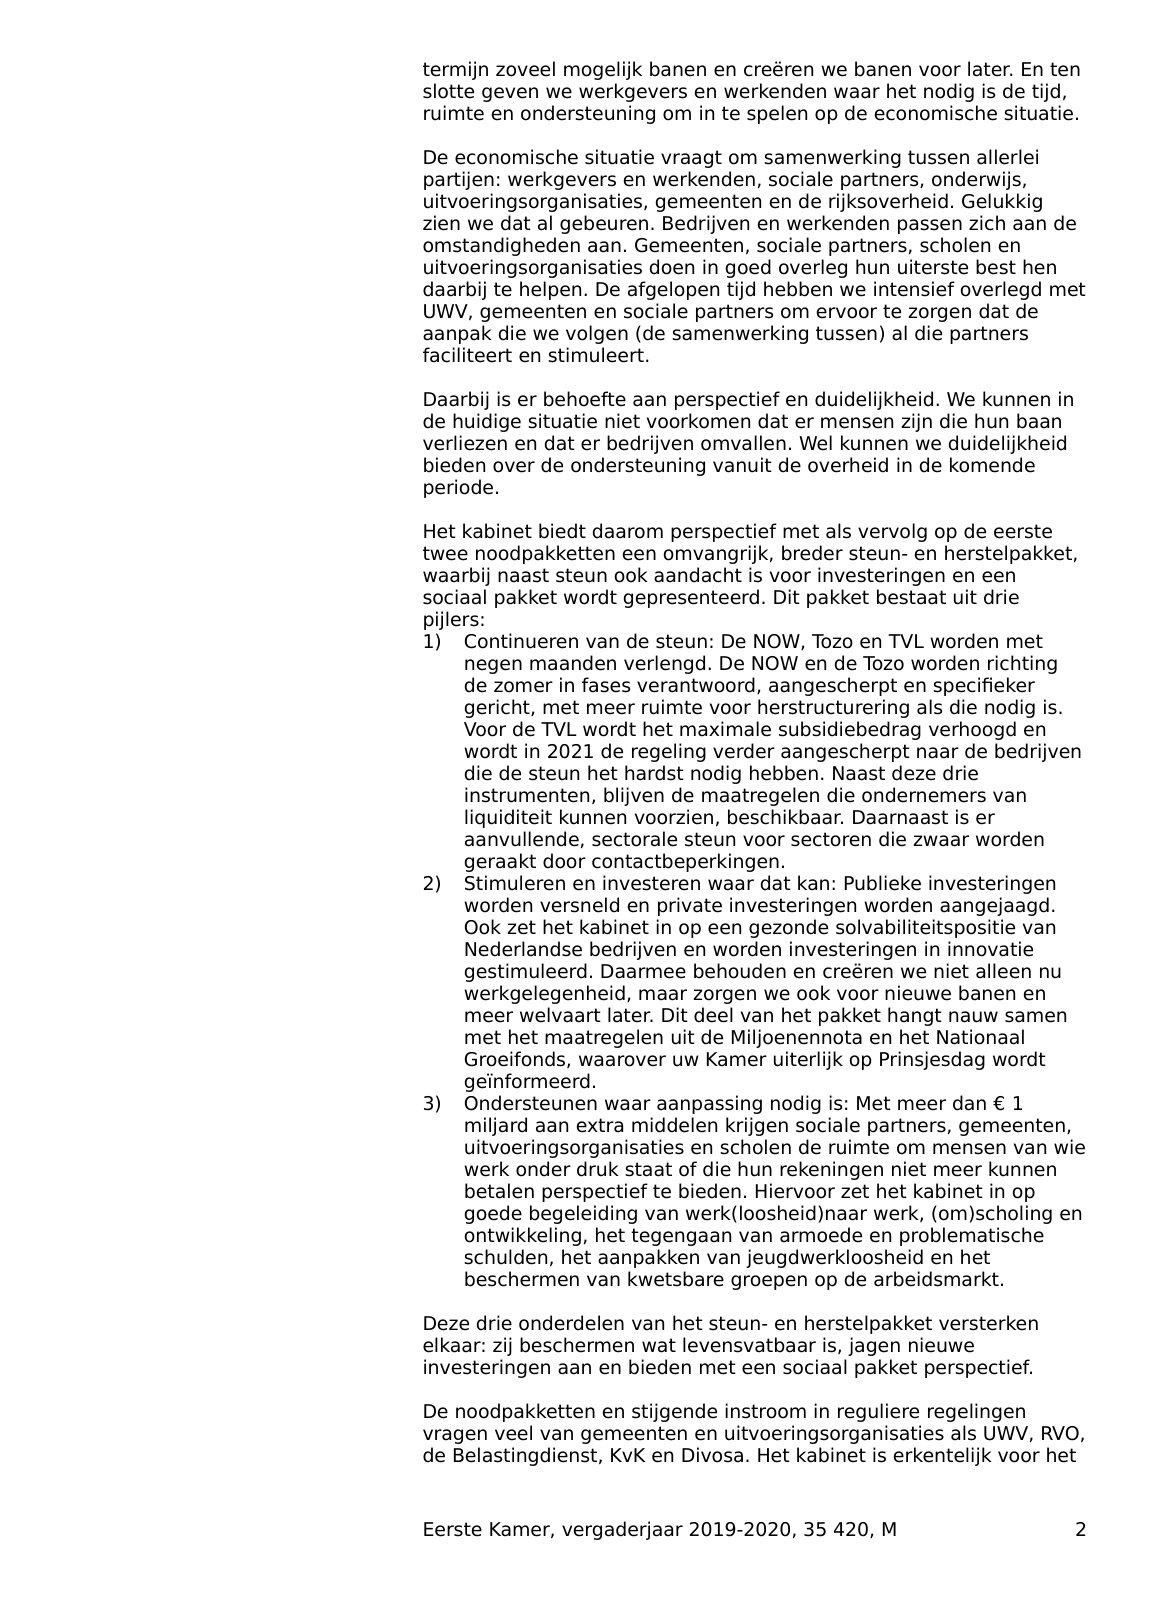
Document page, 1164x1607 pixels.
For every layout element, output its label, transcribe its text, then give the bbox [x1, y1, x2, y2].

text Het kabinet biedt daarom perspectief met als vervolg op de eerste twee noodpakketten een omvangrijk, breder steun- en herstelpakket, waarbij naast steun ook aandacht is voor investeringen en een sociaal pakket wordt gepresenteerd. Dit pakket bestaat uit drie pijlers: [422, 521, 1087, 631]
text 3) Ondersteunen waar aanpassing nodig is: Met meer dan € 1 miljard aan extra middelen krijgen sociale partners, gemeenten, uitvoeringsorganisaties en scholen de ruimte om mensen van wie werk onder druk staat of die hun rekeningen niet meer kunnen betalen perspectief te bieden. Hiervoor zet het kabinet in op goede begeleiding van werk(loosheid)naar werk, (om)scholing en ontwikkeling, het tegengaan van armoede en problematische schulden, het aanpakken van jeugdwerkloosheid en het beschermen van kwetsbare groepen op de arbeidsmarkt. [422, 1093, 1087, 1291]
text De economische situatie vraagt om samenwerking tussen allerlei partijen: werkgevers en werkenden, sociale partners, onderwijs, uitvoeringsorganisaties, gemeenten en de rijksoverheid. Gelukkig zien we dat al gebeuren. Bedrijven en werkenden passen zich aan de omstandigheden aan. Gemeenten, sociale partners, scholen en uitvoeringsorganisaties doen in goed overleg hun uiterste best hen daarbij te helpen. De afgelopen tijd hebben we intensief overlegd met UWV, gemeenten en sociale partners om ervoor te zorgen dat de aanpak die we volgen (de samenwerking tussen) al die partners faciliteert en stimuleert. [422, 147, 1087, 367]
text 1) Continueren van de steun: De NOW, Tozo en TVL worden met negen maanden verlengd. De NOW en de Tozo worden richting de zomer in fases verantwoord, aangescherpt en specifieker gericht, met meer ruimte voor herstructurering als die nodig is. Voor de TVL wordt het maximale subsidiebedrag verhoogd en wordt in 2021 de regeling verder aangescherpt naar de bedrijven die de steun het hardst nodig hebben. Naast deze drie instrumenten, blijven de maatregelen die ondernemers van liquiditeit kunnen voorzien, beschikbaar. Daarnaast is er aanvullende, sectorale steun voor sectoren die zwaar worden geraakt door contactbeperkingen. [422, 631, 1087, 873]
text Daarbij is er behoefte aan perspectief en duidelijkheid. We kunnen in de huidige situatie niet voorkomen dat er mensen zijn die hun baan verliezen en dat er bedrijven omvallen. Wel kunnen we duidelijkheid bieden over de ondersteuning vanuit de overheid in de komende periode. [422, 389, 1087, 499]
text Deze drie onderdelen van het steun- en herstelpakket versterken elkaar: zij beschermen wat levensvatbaar is, jagen nieuwe investeringen aan en bieden met een sociaal pakket perspectief. [422, 1313, 1087, 1379]
text 2) Stimuleren en investeren waar dat kan: Publieke investeringen worden versneld en private investeringen worden aangejaagd. Ook zet het kabinet in op een gezonde solvabiliteitspositie van Nederlandse bedrijven en worden investeringen in innovatie gestimuleerd. Daarmee behouden en creëren we niet alleen nu werkgelegenheid, maar zorgen we ook voor nieuwe banen en meer welvaart later. Dit deel van het pakket hangt nauw samen met het maatregelen uit de Miljoenennota en het Nationaal Groeifonds, waarover uw Kamer uiterlijk op Prinsjesdag wordt geïnformeerd. [422, 873, 1087, 1093]
text termijn zoveel mogelijk banen en creëren we banen voor later. En ten slotte geven we werkgevers en werkenden waar het nodig is de tijd, ruimte en ondersteuning om in te spelen op de economische situatie. [422, 59, 1087, 125]
text De noodpakketten en stijgende instroom in reguliere regelingen vragen veel van gemeenten en uitvoeringsorganisaties als UWV, RVO, de Belastingdienst, KvK en Divosa. Het kabinet is erkentelijk voor het [422, 1401, 1087, 1467]
